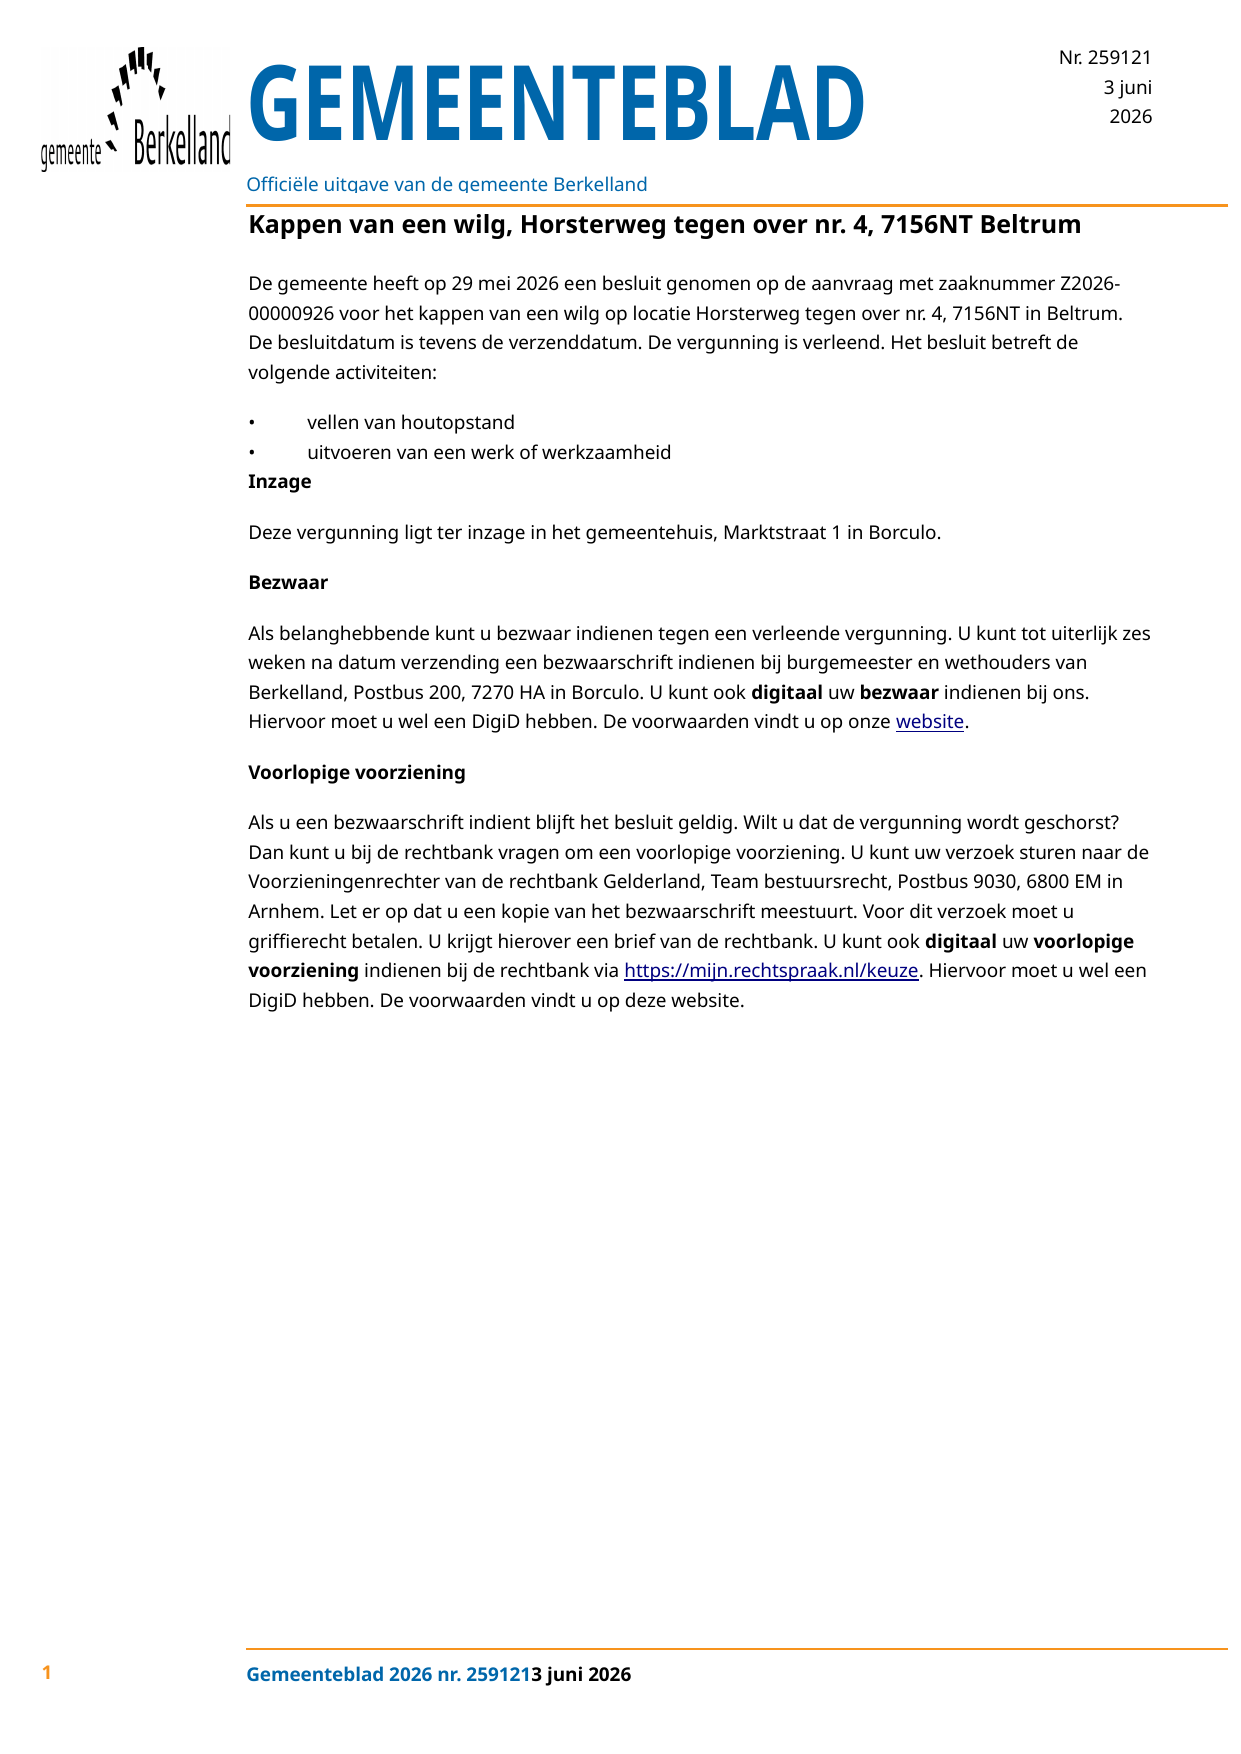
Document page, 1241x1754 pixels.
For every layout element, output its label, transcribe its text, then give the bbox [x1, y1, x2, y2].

list vellen van houtopstand [248, 409, 1152, 435]
text De gemeente heeft op 29 mei 2026 een besluit genomen op de aanvraag met zaaknummer Z2026-00000926 voor het kappen van een wilg op locatie Horsterweg tegen over nr. 4, 7156NT in Beltrum. De besluitdatum is tevens de verzenddatum. De vergunning is verleend. Het besluit betreft de volgende activiteiten: [248, 270, 1152, 385]
text Kappen van een wilg, Horsterweg tegen over nr. 4, 7156NT Beltrum [248, 207, 1152, 241]
text Als u een bezwaarschrift indient blijft het besluit geldig. Wilt u dat de vergunning wordt geschorst? Dan kunt u bij de rechtbank vragen om een voorlopige voorziening. U kunt uw verzoek sturen naar de Voorzieningenrechter van de rechtbank Gelderland, Team bestuursrecht, Postbus 9030, 6800 EM in Arnhem. Let er op dat u een kopie van het bezwaarschrift meestuurt. Voor dit verzoek moet u griffierecht betalen. U krijgt hierover een brief van de rechtbank. U kunt ook digitaal uw voorlopige voorziening indienen bij de rechtbank via https://mijn.rechtspraak.nl/keuze. Hiervoor moet u wel een DigiD hebben. De voorwaarden vindt u op deze website. [248, 809, 1152, 1013]
text Inzage [248, 469, 1152, 494]
text Deze vergunning ligt ter inzage in het gemeentehuis, Marktstraat 1 in Borculo. [248, 519, 1152, 545]
list uitvoeren van een werk of werkzaamheid [248, 439, 1152, 465]
text Voorlopige voorziening [248, 759, 1152, 785]
text Als belanghebbende kunt u bezwaar indienen tegen een verleende vergunning. U kunt tot uiterlijk zes weken na datum verzending een bezwaarschrift indienen bij burgemeester en wethouders van Berkelland, Postbus 200, 7270 HA in Borculo. U kunt ook digitaal uw bezwaar indienen bij ons. Hiervoor moet u wel een DigiD hebben. De voorwaarden vindt u op onze website. [248, 620, 1152, 734]
picture [41, 47, 231, 172]
text Bezwaar [248, 569, 1152, 595]
